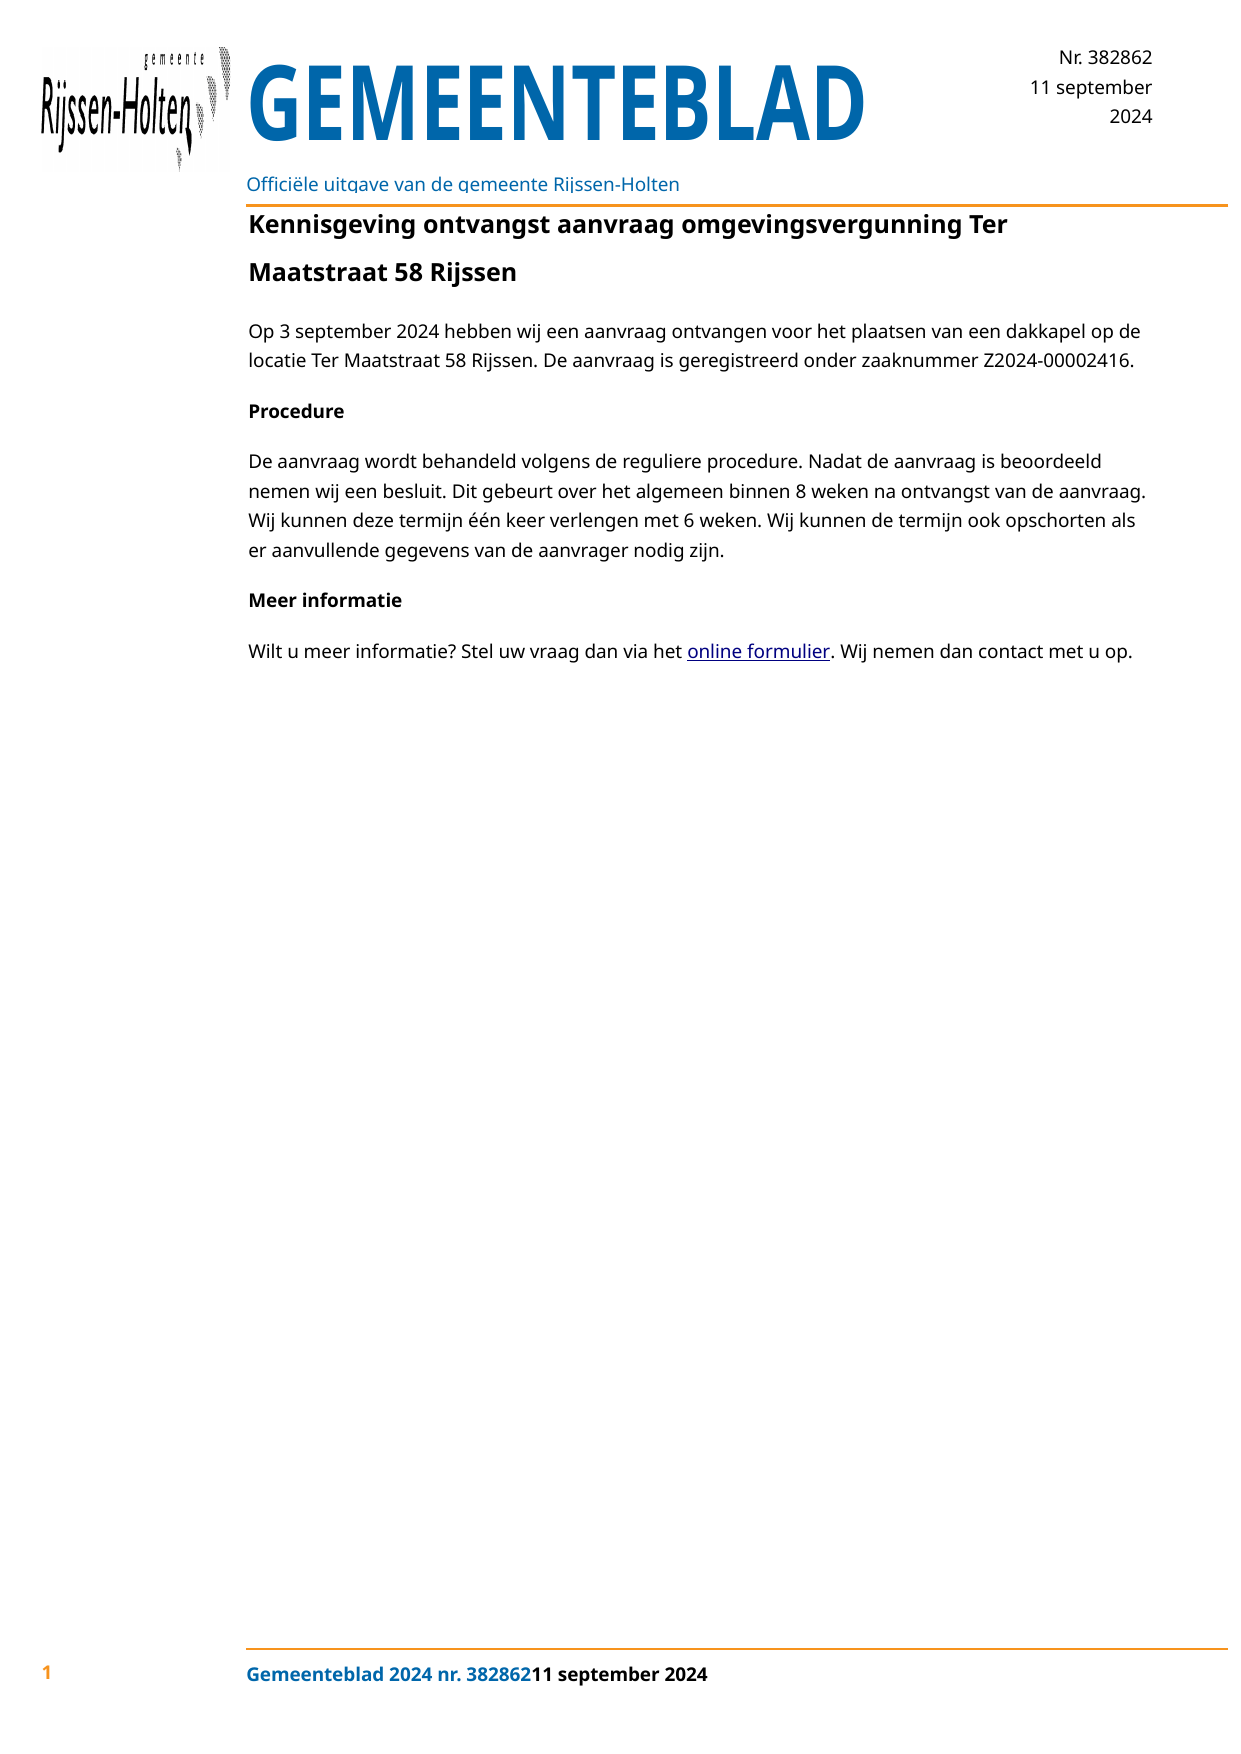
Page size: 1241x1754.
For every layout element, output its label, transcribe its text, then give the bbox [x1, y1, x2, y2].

text Wilt u meer informatie? Stel uw vraag dan via het online formulier. Wij nemen dan contact met u op. [248, 638, 1152, 664]
text Meer informatie [248, 587, 1152, 613]
text Kennisgeving ontvangst aanvraag omgevingsvergunning Ter Maatstraat 58 Rijssen [248, 207, 1152, 288]
text De aanvraag wordt behandeld volgens de reguliere procedure. Nadat de aanvraag is beoordeeld nemen wij een besluit. Dit gebeurt over het algemeen binnen 8 weken na ontvangst van de aanvraag. Wij kunnen deze termijn één keer verlengen met 6 weken. Wij kunnen de termijn ook opschorten als er aanvullende gegevens van de aanvrager nodig zijn. [248, 448, 1152, 563]
picture [41, 47, 231, 172]
text Procedure [248, 398, 1152, 424]
text Op 3 september 2024 hebben wij een aanvraag ontvangen voor het plaatsen van een dakkapel op de locatie Ter Maatstraat 58 Rijssen. De aanvraag is geregistreerd onder zaaknummer Z2024-00002416. [248, 318, 1152, 373]
